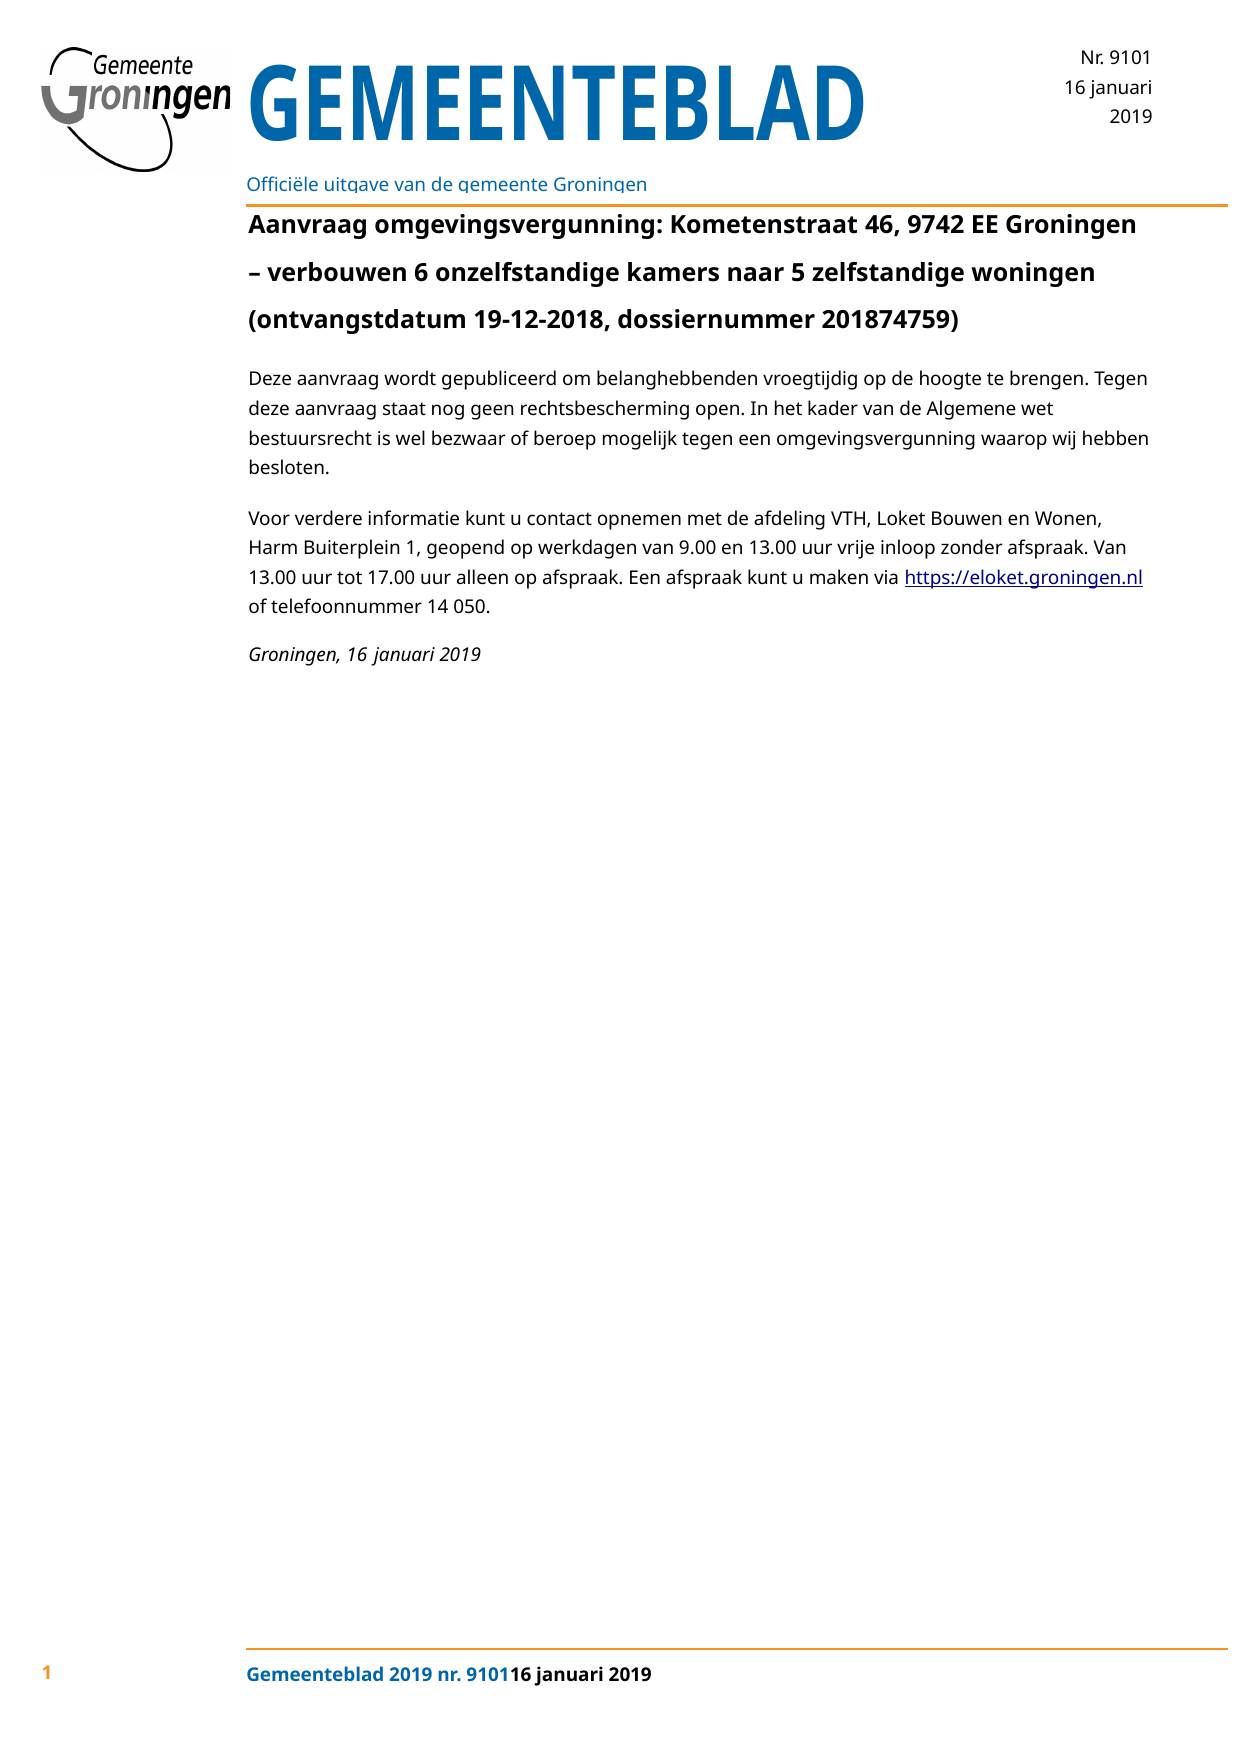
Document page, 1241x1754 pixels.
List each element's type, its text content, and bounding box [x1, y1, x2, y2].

text Groningen, 16 januari 2019 [248, 641, 1152, 667]
picture [41, 47, 231, 172]
text Aanvraag omgevingsvergunning: Kometenstraat 46, 9742 EE Groningen – verbouwen 6 onzelfstandige kamers naar 5 zelfstandige woningen (ontvangstdatum 19-12-2018, dossiernummer 201874759) [248, 207, 1152, 336]
text Deze aanvraag wordt gepubliceerd om belanghebbenden vroegtijdig op de hoogte te brengen. Tegen deze aanvraag staat nog geen rechtsbescherming open. In het kader van de Algemene wet bestuursrecht is wel bezwaar of beroep mogelijk tegen een omgevingsvergunning waarop wij hebben besloten. [248, 366, 1152, 480]
text Voor verdere informatie kunt u contact opnemen met de afdeling VTH, Loket Bouwen en Wonen, Harm Buiterplein 1, geopend op werkdagen van 9.00 en 13.00 uur vrije inloop zonder afspraak. Van 13.00 uur tot 17.00 uur alleen op afspraak. Een afspraak kunt u maken via https://eloket.groningen.nl of telefoonnummer 14 050. [248, 505, 1152, 619]
